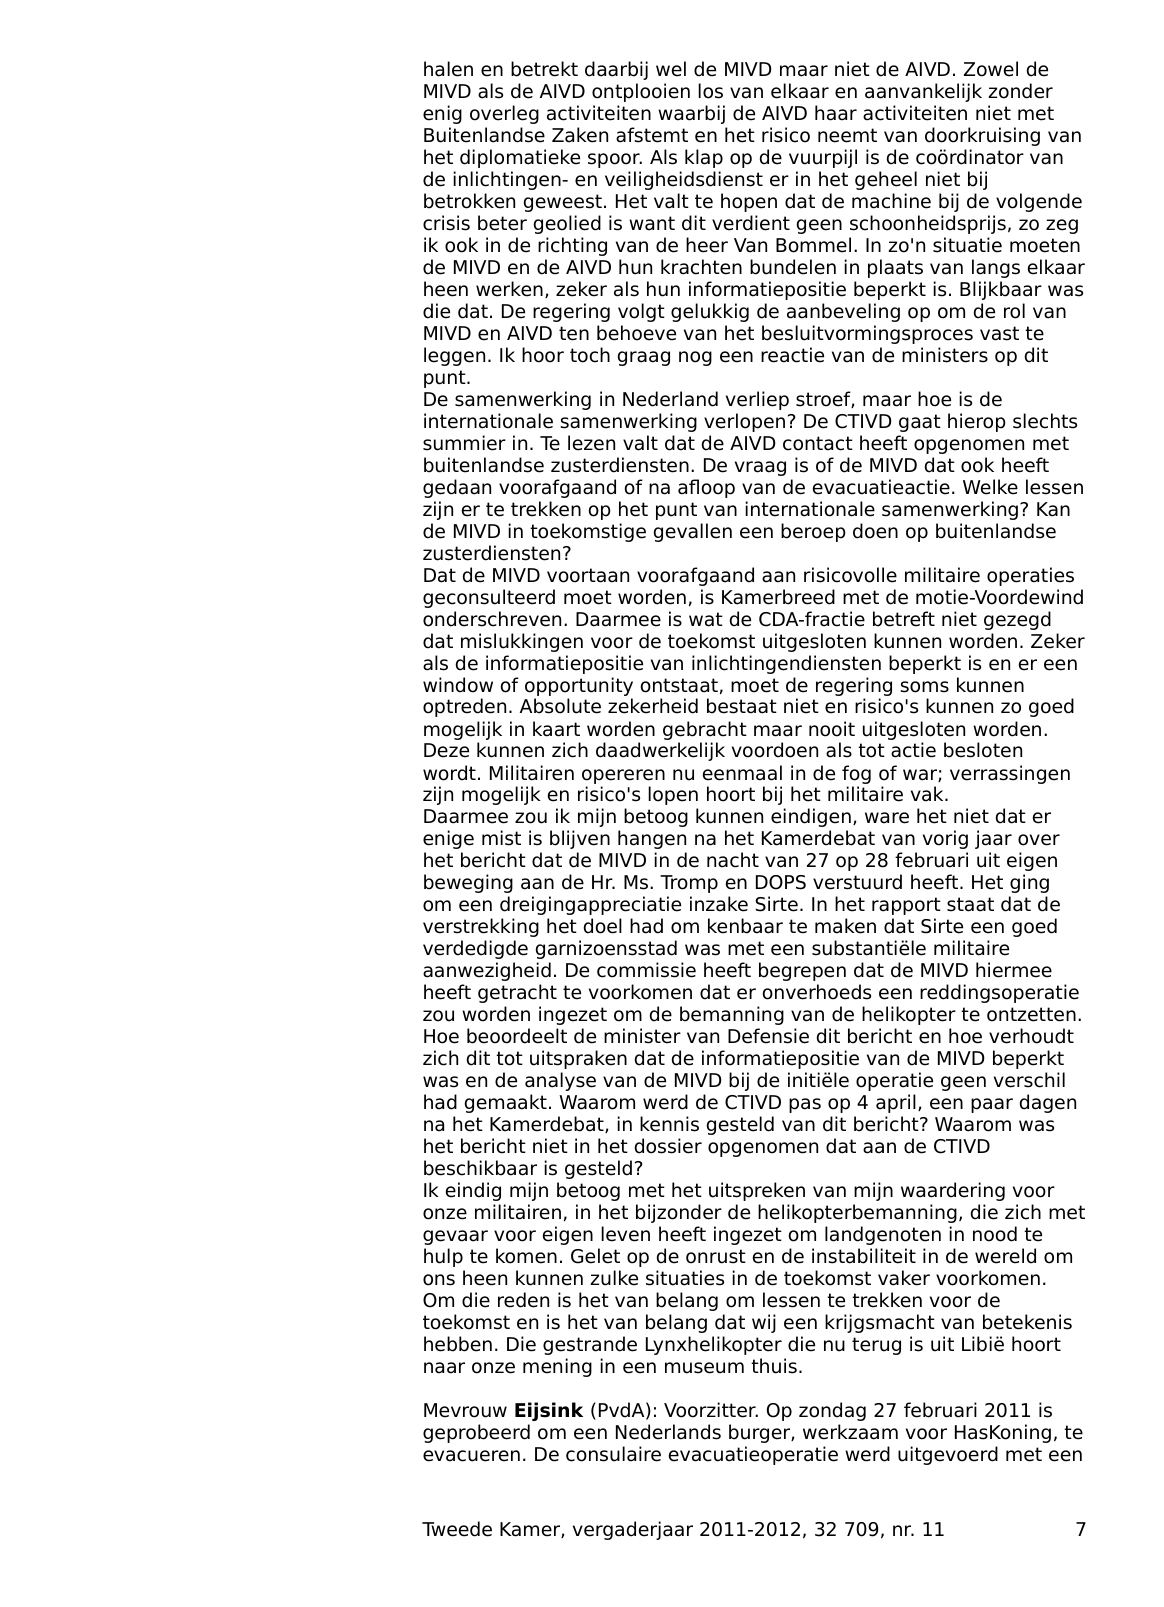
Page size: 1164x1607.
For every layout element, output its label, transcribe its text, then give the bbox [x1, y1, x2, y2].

text Mevrouw Eijsink (PvdA): Voorzitter. Op zondag 27 februari 2011 is geprobeerd om een Nederlands burger, werkzaam voor HasKoning, te evacueren. De consulaire evacuatieoperatie werd uitgevoerd met een [422, 1400, 1087, 1466]
text De samenwerking in Nederland verliep stroef, maar hoe is de internationale samenwerking verlopen? De CTIVD gaat hierop slechts summier in. Te lezen valt dat de AIVD contact heeft opgenomen met buitenlandse zusterdiensten. De vraag is of de MIVD dat ook heeft gedaan voorafgaand of na afloop van de evacuatieactie. Welke lessen zijn er te trekken op het punt van internationale samenwerking? Kan de MIVD in toekomstige gevallen een beroep doen op buitenlandse zusterdiensten? [422, 389, 1087, 564]
text halen en betrekt daarbij wel de MIVD maar niet de AIVD. Zowel de MIVD als de AIVD ontplooien los van elkaar en aanvankelijk zonder enig overleg activiteiten waarbij de AIVD haar activiteiten niet met Buitenlandse Zaken afstemt en het risico neemt van doorkruising van het diplomatieke spoor. Als klap op de vuurpijl is de coördinator van de inlichtingen- en veiligheidsdienst er in het geheel niet bij betrokken geweest. Het valt te hopen dat de machine bij de volgende crisis beter geolied is want dit verdient geen schoonheidsprijs, zo zeg ik ook in de richting van de heer Van Bommel. In zo'n situatie moeten de MIVD en de AIVD hun krachten bundelen in plaats van langs elkaar heen werken, zeker als hun informatiepositie beperkt is. Blijkbaar was die dat. De regering volgt gelukkig de aanbeveling op om de rol van MIVD en AIVD ten behoeve van het besluitvormingsproces vast te leggen. Ik hoor toch graag nog een reactie van de ministers op dit punt. [422, 59, 1087, 389]
text Daarmee zou ik mijn betoog kunnen eindigen, ware het niet dat er enige mist is blijven hangen na het Kamerdebat van vorig jaar over het bericht dat de MIVD in de nacht van 27 op 28 februari uit eigen beweging aan de Hr. Ms. Tromp en DOPS verstuurd heeft. Het ging om een dreigingappreciatie inzake Sirte. In het rapport staat dat de verstrekking het doel had om kenbaar te maken dat Sirte een goed verdedigde garnizoensstad was met een substantiële militaire aanwezigheid. De commissie heeft begrepen dat de MIVD hiermee heeft getracht te voorkomen dat er onverhoeds een reddingsoperatie zou worden ingezet om de bemanning van de helikopter te ontzetten. Hoe beoordeelt de minister van Defensie dit bericht en hoe verhoudt zich dit tot uitspraken dat de informatiepositie van de MIVD beperkt was en de analyse van de MIVD bij de initiële operatie geen verschil had gemaakt. Waarom werd de CTIVD pas op 4 april, een paar dagen na het Kamerdebat, in kennis gesteld van dit bericht? Waarom was het bericht niet in het dossier opgenomen dat aan de CTIVD beschikbaar is gesteld? [422, 806, 1087, 1180]
text Dat de MIVD voortaan voorafgaand aan risicovolle militaire operaties geconsulteerd moet worden, is Kamerbreed met de motie-Voordewind onderschreven. Daarmee is wat de CDA-fractie betreft niet gezegd dat mislukkingen voor de toekomst uitgesloten kunnen worden. Zeker als de informatiepositie van inlichtingendiensten beperkt is en er een window of opportunity ontstaat, moet de regering soms kunnen optreden. Absolute zekerheid bestaat niet en risico's kunnen zo goed mogelijk in kaart worden gebracht maar nooit uitgesloten worden. Deze kunnen zich daadwerkelijk voordoen als tot actie besloten wordt. Militairen opereren nu eenmaal in de fog of war; verrassingen zijn mogelijk en risico's lopen hoort bij het militaire vak. [422, 564, 1087, 806]
text Ik eindig mijn betoog met het uitspreken van mijn waardering voor onze militairen, in het bijzonder de helikopterbemanning, die zich met gevaar voor eigen leven heeft ingezet om landgenoten in nood te hulp te komen. Gelet op de onrust en de instabiliteit in de wereld om ons heen kunnen zulke situaties in de toekomst vaker voorkomen. Om die reden is het van belang om lessen te trekken voor de toekomst en is het van belang dat wij een krijgsmacht van betekenis hebben. Die gestrande Lynxhelikopter die nu terug is uit Libië hoort naar onze mening in een museum thuis. [422, 1180, 1087, 1378]
